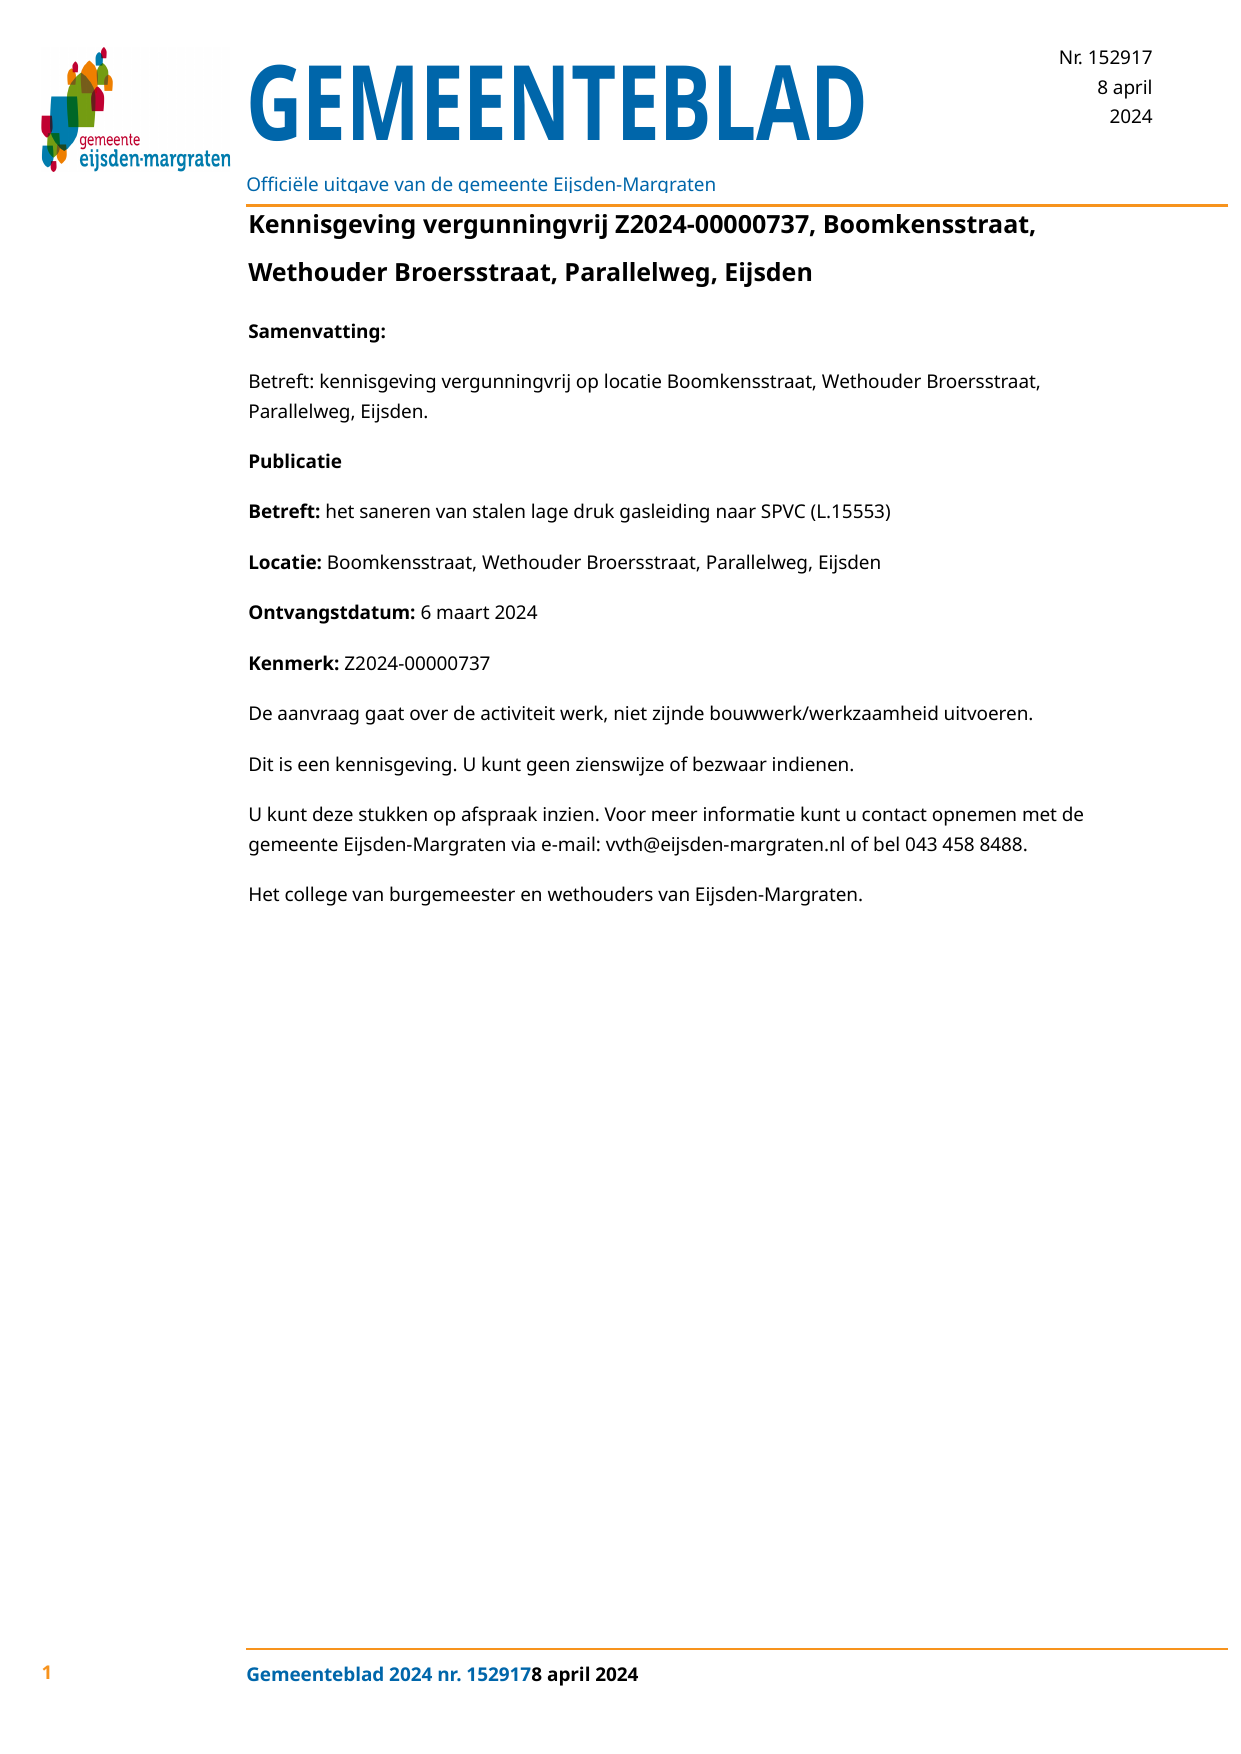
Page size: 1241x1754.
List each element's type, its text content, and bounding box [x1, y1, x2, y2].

text Kenmerk: Z2024-00000737 [248, 650, 1152, 676]
text Dit is een kennisgeving. U kunt geen zienswijze of bezwaar indienen. [248, 751, 1152, 777]
picture [41, 47, 231, 172]
text Kennisgeving vergunningvrij Z2024-00000737, Boomkensstraat, Wethouder Broersstraat, Parallelweg, Eijsden [248, 207, 1152, 288]
text Betreft: het saneren van stalen lage druk gasleiding naar SPVC (L.15553) [248, 499, 1152, 524]
text Locatie: Boomkensstraat, Wethouder Broersstraat, Parallelweg, Eijsden [248, 549, 1152, 575]
text U kunt deze stukken op afspraak inzien. Voor meer informatie kunt u contact opnemen met de gemeente Eijsden-Margraten via e-mail: vvth@eijsden-margraten.nl of bel 043 458 8488. [248, 801, 1152, 857]
text Het college van burgemeester en wethouders van Eijsden-Margraten. [248, 881, 1152, 907]
text Samenvatting: [248, 318, 1152, 344]
text Publicatie [248, 448, 1152, 474]
text Betreft: kennisgeving vergunningvrij op locatie Boomkensstraat, Wethouder Broersstraat, Parallelweg, Eijsden. [248, 368, 1152, 424]
text Ontvangstdatum: 6 maart 2024 [248, 599, 1152, 625]
text De aanvraag gaat over de activiteit werk, niet zijnde bouwwerk/werkzaamheid uitvoeren. [248, 700, 1152, 726]
